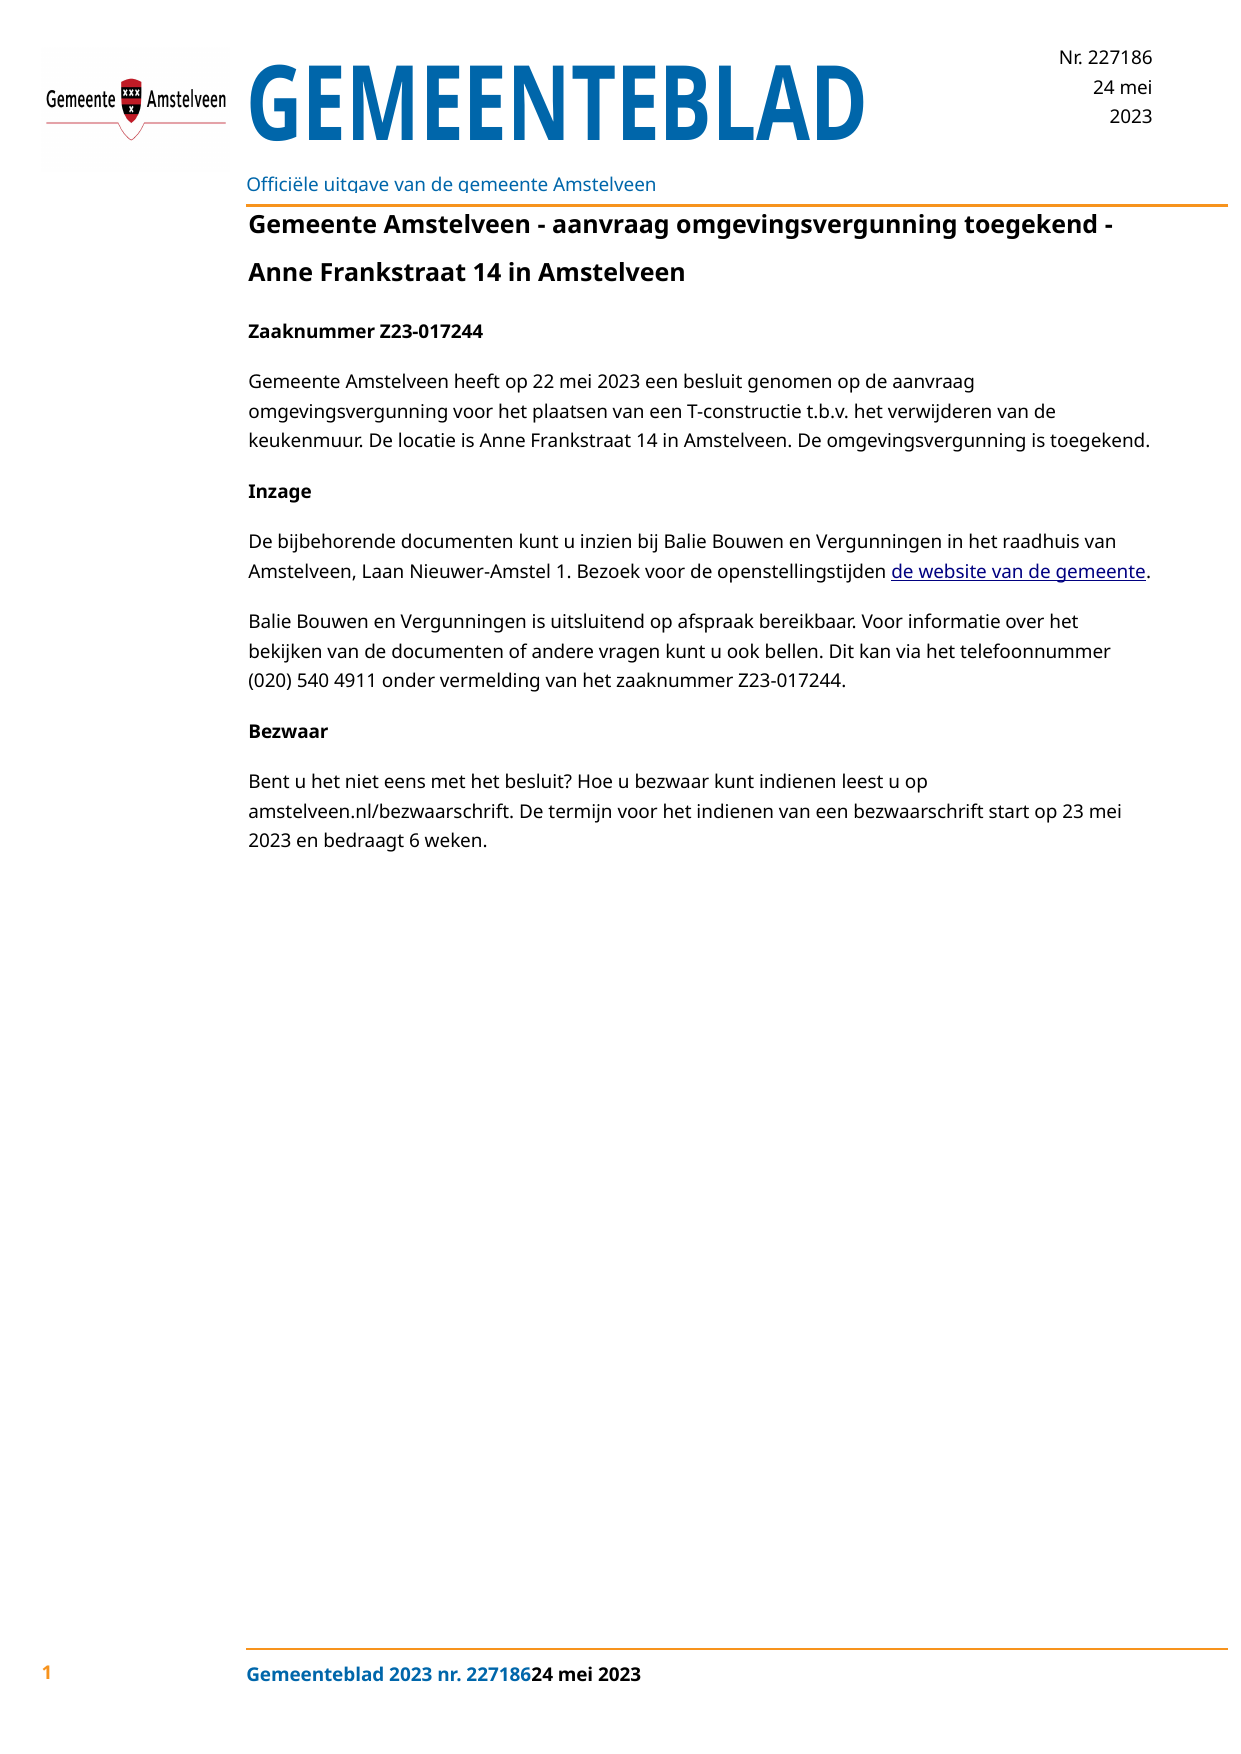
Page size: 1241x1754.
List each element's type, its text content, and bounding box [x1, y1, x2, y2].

text Zaaknummer Z23-017244 [248, 318, 1152, 344]
text Balie Bouwen en Vergunningen is uitsluitend op afspraak bereikbaar. Voor informatie over het bekijken van de documenten of andere vragen kunt u ook bellen. Dit kan via het telefoonnummer (020) 540 4911 onder vermelding van het zaaknummer Z23-017244. [248, 608, 1152, 693]
text Bezwaar [248, 718, 1152, 744]
text Bent u het niet eens met het besluit? Hoe u bezwaar kunt indienen leest u op amstelveen.nl/bezwaarschrift. De termijn voor het indienen van een bezwaarschrift start op 23 mei 2023 en bedraagt 6 weken. [248, 768, 1152, 853]
text De bijbehorende documenten kunt u inzien bij Balie Bouwen en Vergunningen in het raadhuis van Amstelveen, Laan Nieuwer-Amstel 1. Bezoek voor de openstellingstijden de website van de gemeente. [248, 528, 1152, 584]
picture [41, 47, 231, 172]
text Gemeente Amstelveen heeft op 22 mei 2023 een besluit genomen op de aanvraag omgevingsvergunning voor het plaatsen van een T-constructie t.b.v. het verwijderen van de keukenmuur. De locatie is Anne Frankstraat 14 in Amstelveen. De omgevingsvergunning is toegekend. [248, 368, 1152, 453]
text Inzage [248, 478, 1152, 504]
text Gemeente Amstelveen - aanvraag omgevingsvergunning toegekend - Anne Frankstraat 14 in Amstelveen [248, 207, 1152, 288]
